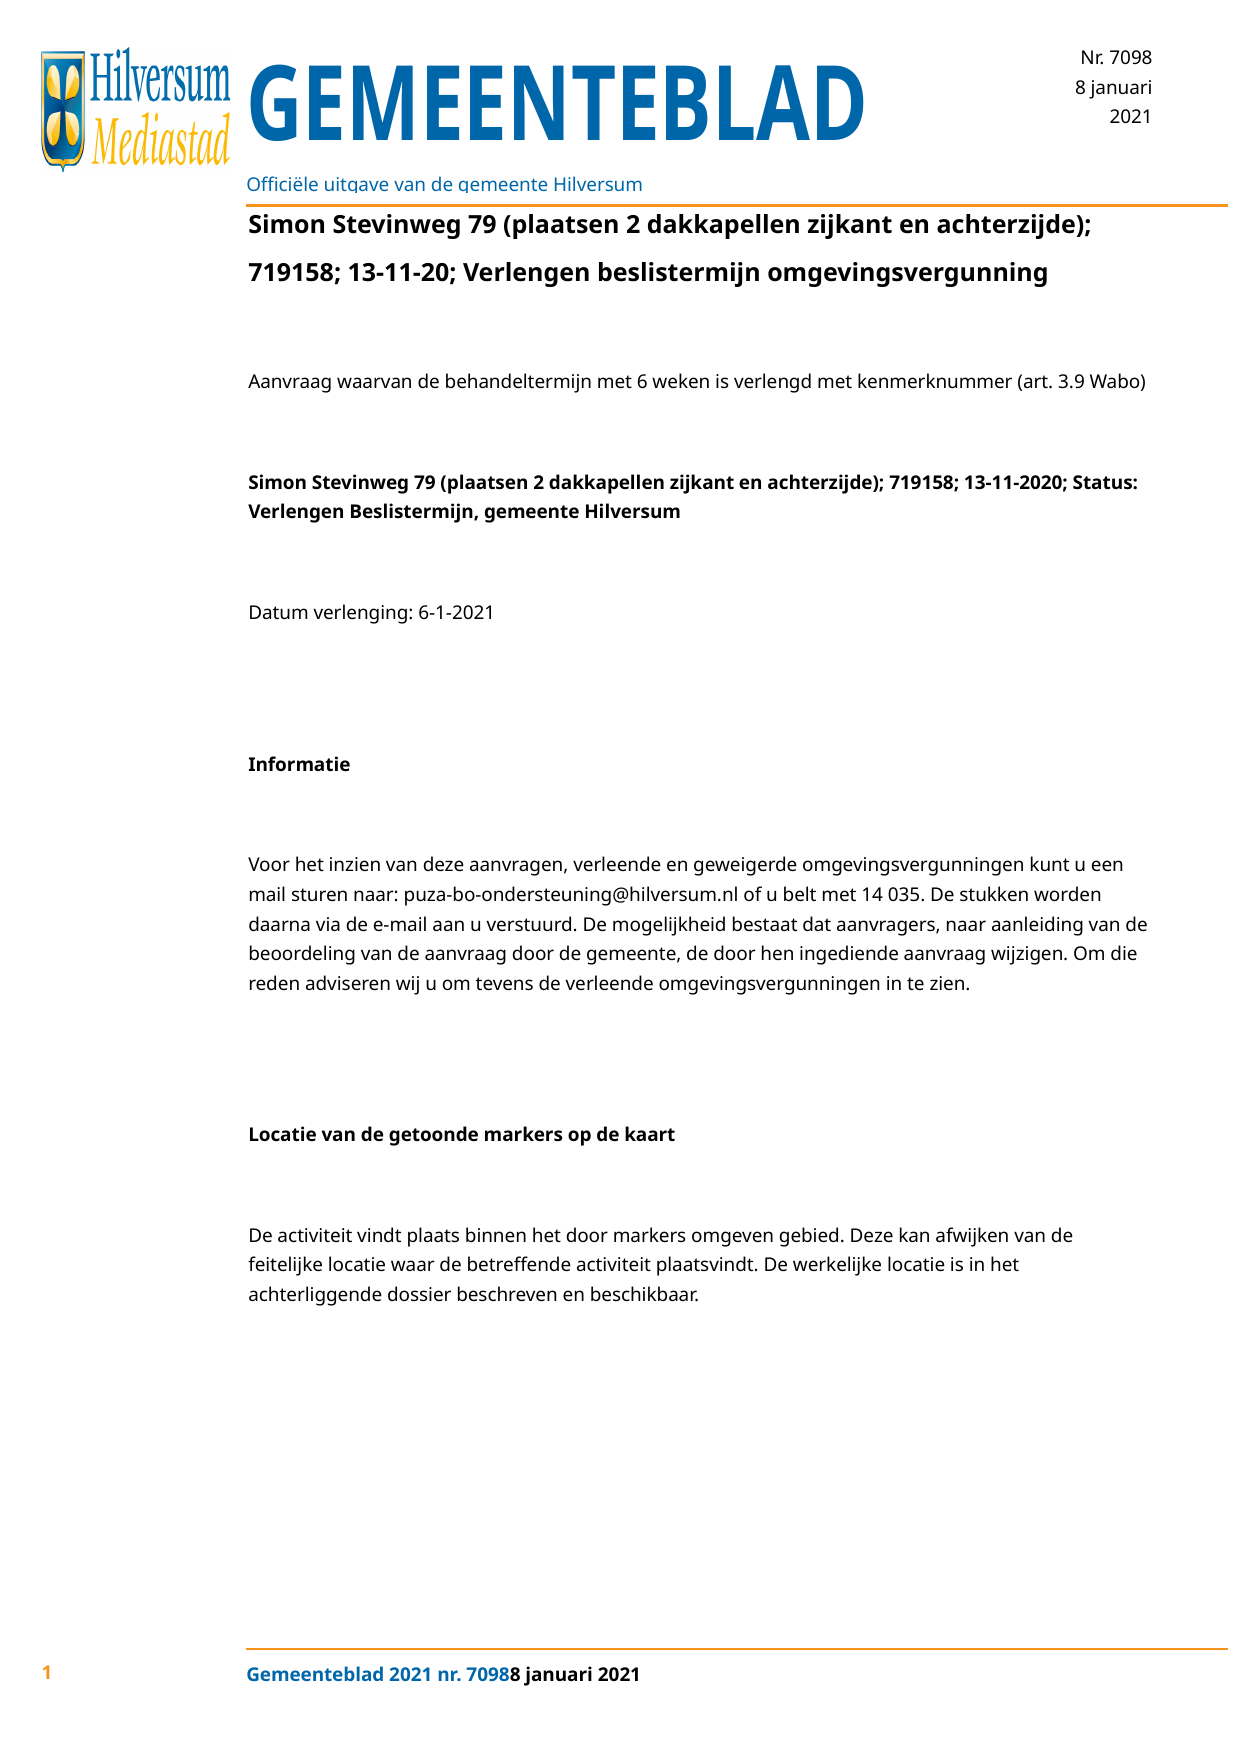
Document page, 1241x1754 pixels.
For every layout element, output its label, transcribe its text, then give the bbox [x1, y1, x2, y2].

text Informatie [248, 751, 1152, 777]
text Simon Stevinweg 79 (plaatsen 2 dakkapellen zijkant en achterzijde); 719158; 13-11-20; Verlengen beslistermijn omgevingsvergunning [248, 207, 1152, 288]
picture [41, 47, 231, 172]
text Aanvraag waarvan de behandeltermijn met 6 weken is verlengd met kenmerknummer (art. 3.9 Wabo) [248, 368, 1152, 394]
text Locatie van de getoonde markers op de kaart [248, 1121, 1152, 1147]
text Datum verlenging: 6-1-2021 [248, 599, 1152, 625]
text Simon Stevinweg 79 (plaatsen 2 dakkapellen zijkant en achterzijde); 719158; 13-11-2020; Status: Verlengen Beslistermijn, gemeente Hilversum [248, 469, 1152, 524]
text Voor het inzien van deze aanvragen, verleende en geweigerde omgevingsvergunningen kunt u een mail sturen naar: puza-bo-ondersteuning@hilversum.nl of u belt met 14 035. De stukken worden daarna via de e-mail aan u verstuurd. De mogelijkheid bestaat dat aanvragers, naar aanleiding van de beoordeling van de aanvraag door de gemeente, de door hen ingediende aanvraag wijzigen. Om die reden adviseren wij u om tevens de verleende omgevingsvergunningen in te zien. [248, 852, 1152, 996]
text De activiteit vindt plaats binnen het door markers omgeven gebied. Deze kan afwijken van de feitelijke locatie waar de betreffende activiteit plaatsvindt. De werkelijke locatie is in het achterliggende dossier beschreven en beschikbaar. [248, 1222, 1152, 1307]
